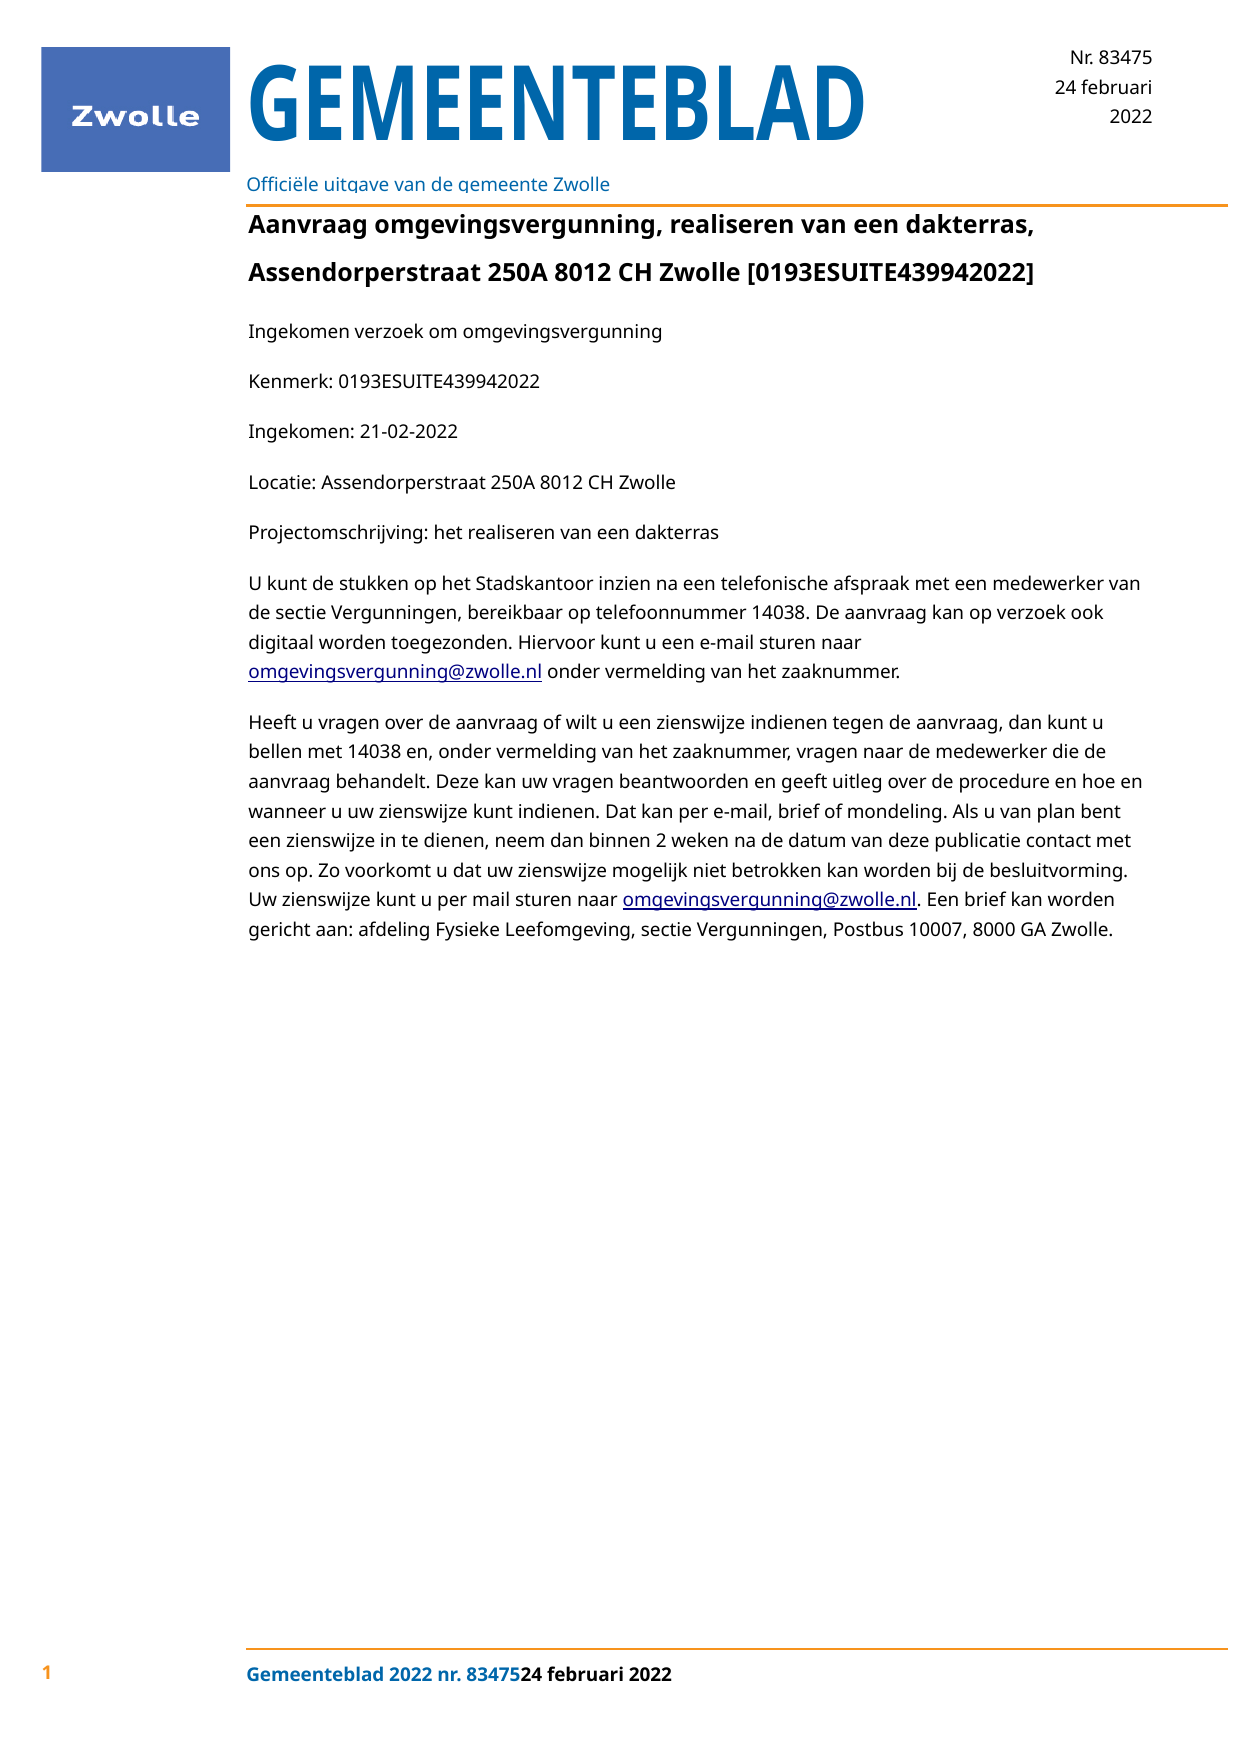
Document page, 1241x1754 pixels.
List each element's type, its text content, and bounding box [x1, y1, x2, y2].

text Heeft u vragen over de aanvraag of wilt u een zienswijze indienen tegen de aanvraag, dan kunt u bellen met 14038 en, onder vermelding van het zaaknummer, vragen naar de medewerker die de aanvraag behandelt. Deze kan uw vragen beantwoorden en geeft uitleg over de procedure en hoe en wanneer u uw zienswijze kunt indienen. Dat kan per e-mail, brief of mondeling. Als u van plan bent een zienswijze in te dienen, neem dan binnen 2 weken na de datum van deze publicatie contact met ons op. Zo voorkomt u dat uw zienswijze mogelijk niet betrokken kan worden bij de besluitvorming. Uw zienswijze kunt u per mail sturen naar omgevingsvergunning@zwolle.nl. Een brief kan worden gericht aan: afdeling Fysieke Leefomgeving, sectie Vergunningen, Postbus 10007, 8000 GA Zwolle. [248, 709, 1152, 942]
text Projectomschrijving: het realiseren van een dakterras [248, 519, 1152, 545]
text Kenmerk: 0193ESUITE439942022 [248, 368, 1152, 394]
text Locatie: Assendorperstraat 250A 8012 CH Zwolle [248, 469, 1152, 495]
text Ingekomen: 21-02-2022 [248, 419, 1152, 444]
text Ingekomen verzoek om omgevingsvergunning [248, 318, 1152, 344]
text U kunt de stukken op het Stadskantoor inzien na een telefonische afspraak met een medewerker van de sectie Vergunningen, bereikbaar op telefoonnummer 14038. De aanvraag kan op verzoek ook digitaal worden toegezonden. Hiervoor kunt u een e-mail sturen naar omgevingsvergunning@zwolle.nl onder vermelding van het zaaknummer. [248, 570, 1152, 684]
text Aanvraag omgevingsvergunning, realiseren van een dakterras, Assendorperstraat 250A 8012 CH Zwolle [0193ESUITE439942022] [248, 207, 1152, 288]
picture [41, 47, 231, 172]
